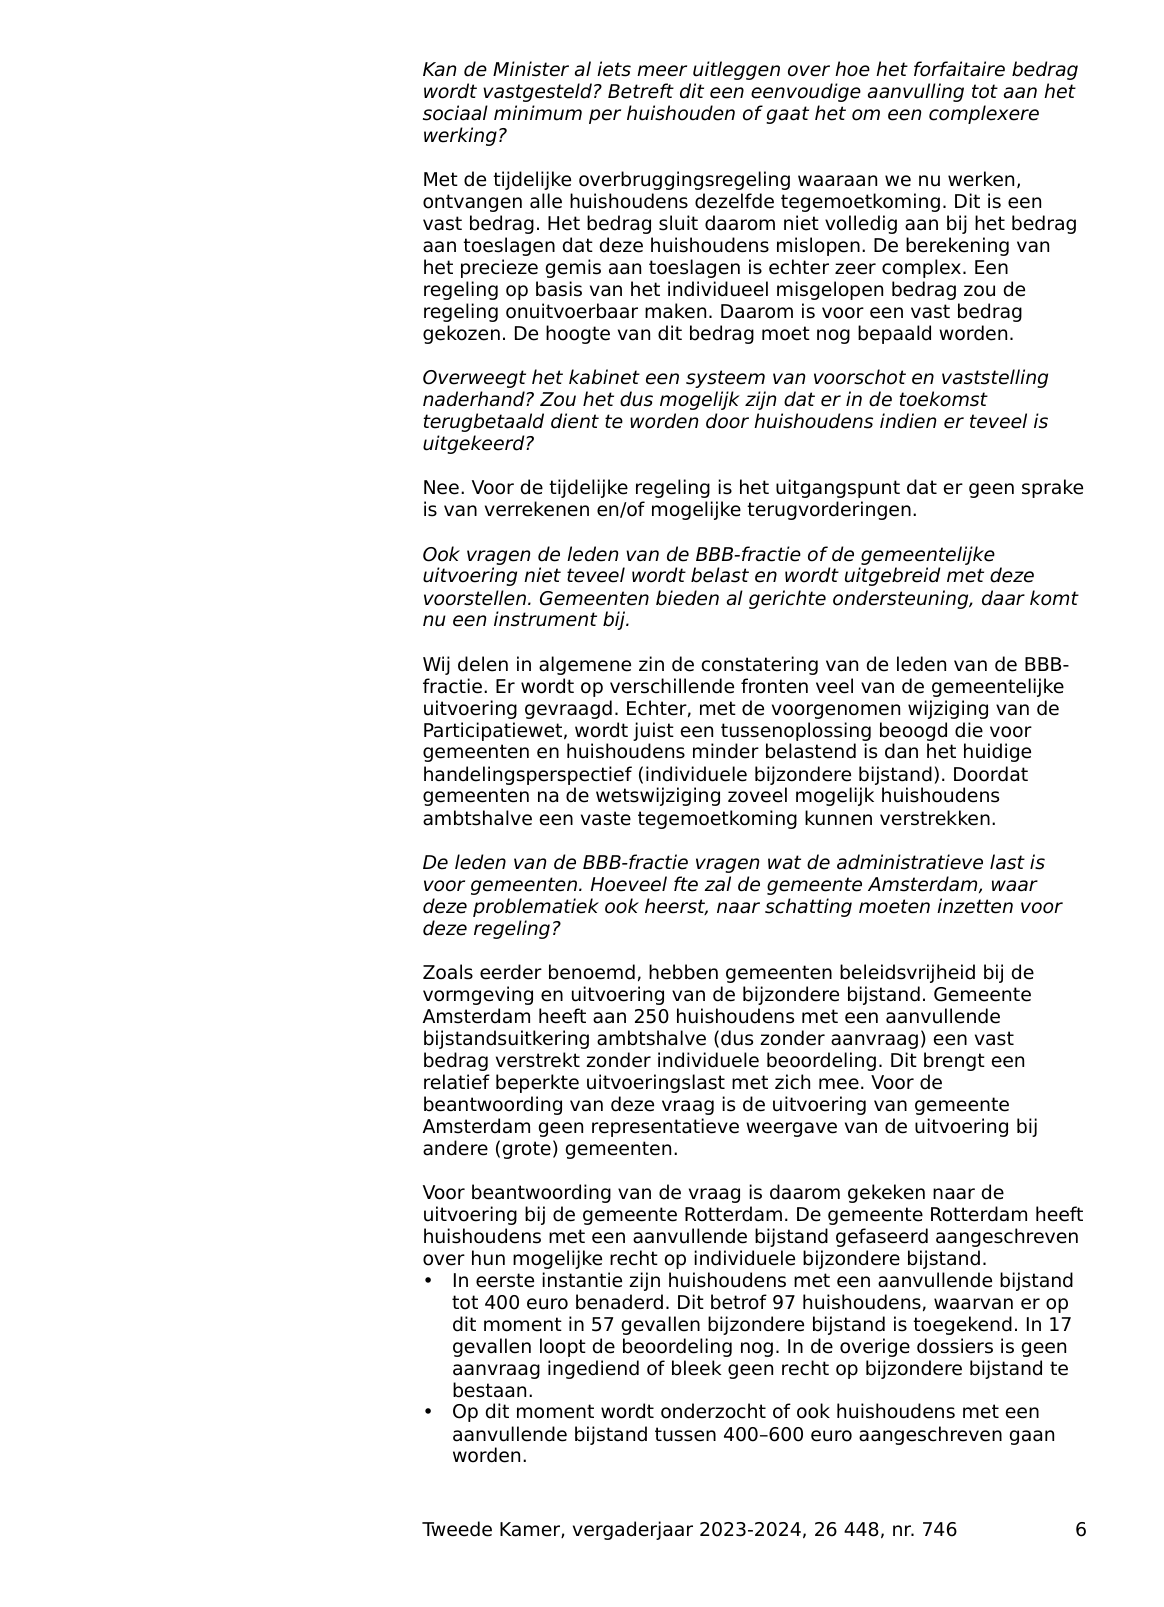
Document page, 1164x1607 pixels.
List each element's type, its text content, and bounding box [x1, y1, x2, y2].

text Met de tijdelijke overbruggingsregeling waaraan we nu werken, ontvangen alle huishoudens dezelfde tegemoetkoming. Dit is een vast bedrag. Het bedrag sluit daarom niet volledig aan bij het bedrag aan toeslagen dat deze huishoudens mislopen. De berekening van het precieze gemis aan toeslagen is echter zeer complex. Een regeling op basis van het individueel misgelopen bedrag zou de regeling onuitvoerbaar maken. Daarom is voor een vast bedrag gekozen. De hoogte van dit bedrag moet nog bepaald worden. [422, 169, 1087, 345]
text Wij delen in algemene zin de constatering van de leden van de BBB-fractie. Er wordt op verschillende fronten veel van de gemeentelijke uitvoering gevraagd. Echter, met de voorgenomen wijziging van de Participatiewet, wordt juist een tussenoplossing beoogd die voor gemeenten en huishoudens minder belastend is dan het huidige handelingsperspectief (individuele bijzondere bijstand). Doordat gemeenten na de wetswijziging zoveel mogelijk huishoudens ambtshalve een vaste tegemoetkoming kunnen verstrekken. [422, 653, 1087, 829]
text • In eerste instantie zijn huishoudens met een aanvullende bijstand tot 400 euro benaderd. Dit betrof 97 huishoudens, waarvan er op dit moment in 57 gevallen bijzondere bijstand is toegekend. In 17 gevallen loopt de beoordeling nog. In de overige dossiers is geen aanvraag ingediend of bleek geen recht op bijzondere bijstand te bestaan. [422, 1269, 1087, 1401]
text Overweegt het kabinet een systeem van voorschot en vaststelling naderhand? Zou het dus mogelijk zijn dat er in de toekomst terugbetaald dient te worden door huishoudens indien er teveel is uitgekeerd? [422, 367, 1087, 455]
text Zoals eerder benoemd, hebben gemeenten beleidsvrijheid bij de vormgeving en uitvoering van de bijzondere bijstand. Gemeente Amsterdam heeft aan 250 huishoudens met een aanvullende bijstandsuitkering ambtshalve (dus zonder aanvraag) een vast bedrag verstrekt zonder individuele beoordeling. Dit brengt een relatief beperkte uitvoeringslast met zich mee. Voor de beantwoording van deze vraag is de uitvoering van gemeente Amsterdam geen representatieve weergave van de uitvoering bij andere (grote) gemeenten. [422, 962, 1087, 1159]
text Kan de Minister al iets meer uitleggen over hoe het forfaitaire bedrag wordt vastgesteld? Betreft dit een eenvoudige aanvulling tot aan het sociaal minimum per huishouden of gaat het om een complexere werking? [422, 59, 1087, 147]
text Ook vragen de leden van de BBB-fractie of de gemeentelijke uitvoering niet teveel wordt belast en wordt uitgebreid met deze voorstellen. Gemeenten bieden al gerichte ondersteuning, daar komt nu een instrument bij. [422, 543, 1087, 631]
text Voor beantwoording van de vraag is daarom gekeken naar de uitvoering bij de gemeente Rotterdam. De gemeente Rotterdam heeft huishoudens met een aanvullende bijstand gefaseerd aangeschreven over hun mogelijke recht op individuele bijzondere bijstand. [422, 1182, 1087, 1269]
text De leden van de BBB-fractie vragen wat de administratieve last is voor gemeenten. Hoeveel fte zal de gemeente Amsterdam, waar deze problematiek ook heerst, naar schatting moeten inzetten voor deze regeling? [422, 852, 1087, 939]
text Nee. Voor de tijdelijke regeling is het uitgangspunt dat er geen sprake is van verrekenen en/of mogelijke terugvorderingen. [422, 477, 1087, 521]
text • Op dit moment wordt onderzocht of ook huishoudens met een aanvullende bijstand tussen 400–600 euro aangeschreven gaan worden. [422, 1401, 1087, 1467]
